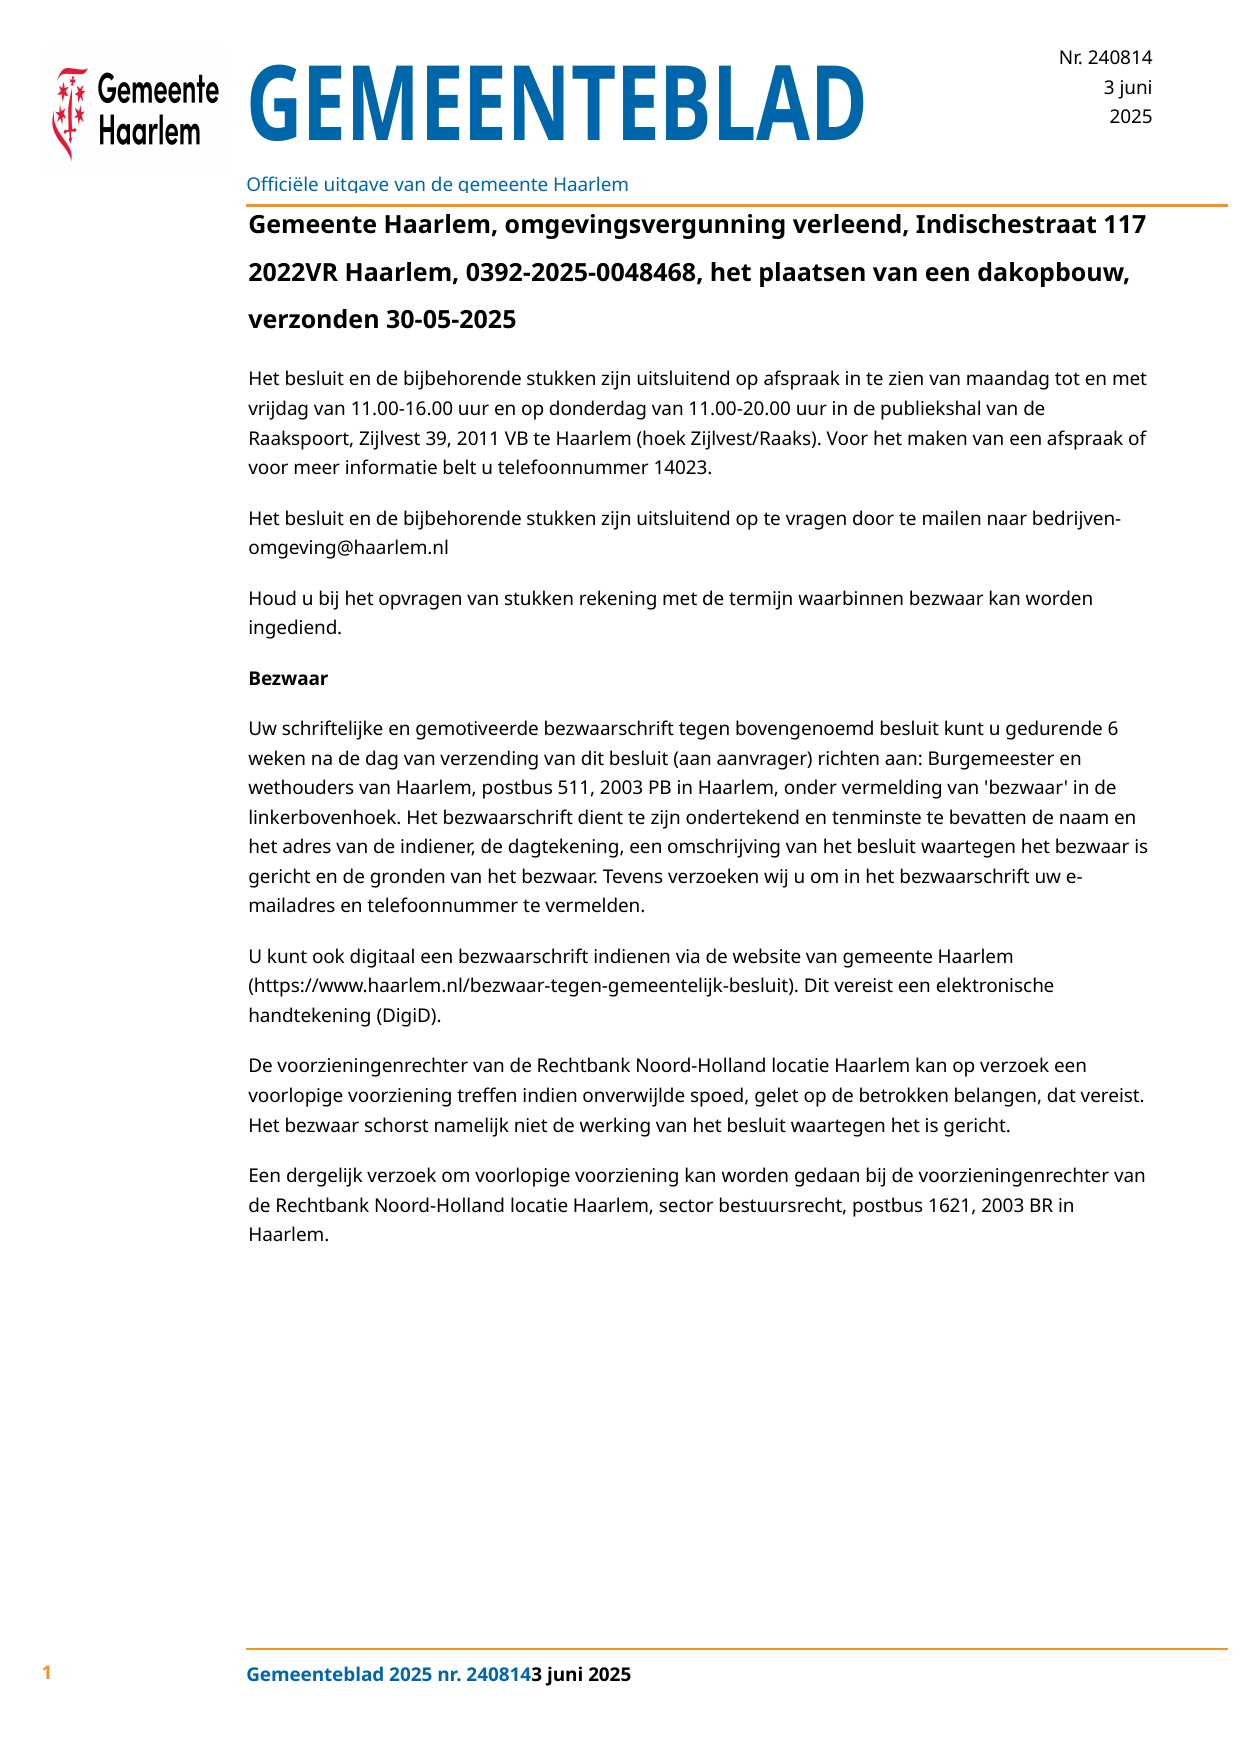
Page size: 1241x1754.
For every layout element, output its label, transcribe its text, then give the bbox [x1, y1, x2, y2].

text Het besluit en de bijbehorende stukken zijn uitsluitend op te vragen door te mailen naar bedrijven-omgeving@haarlem.nl [248, 505, 1152, 560]
text De voorzieningenrechter van de Rechtbank Noord-Holland locatie Haarlem kan op verzoek een voorlopige voorziening treffen indien onverwijlde spoed, gelet op de betrokken belangen, dat vereist. Het bezwaar schorst namelijk niet de werking van het besluit waartegen het is gericht. [248, 1053, 1152, 1137]
text Uw schriftelijke en gemotiveerde bezwaarschrift tegen bovengenoemd besluit kunt u gedurende 6 weken na de dag van verzending van dit besluit (aan aanvrager) richten aan: Burgemeester en wethouders van Haarlem, postbus 511, 2003 PB in Haarlem, onder vermelding van 'bezwaar' in de linkerbovenhoek. Het bezwaarschrift dient te zijn ondertekend en tenminste te bevatten de naam en het adres van de indiener, de dagtekening, een omschrijving van het besluit waartegen het bezwaar is gericht en de gronden van het bezwaar. Tevens verzoeken wij u om in het bezwaarschrift uw e-mailadres en telefoonnummer te vermelden. [248, 715, 1152, 918]
text Bezwaar [248, 665, 1152, 690]
picture [41, 47, 231, 172]
text Gemeente Haarlem, omgevingsvergunning verleend, Indischestraat 117 2022VR Haarlem, 0392-2025-0048468, het plaatsen van een dakopbouw, verzonden 30-05-2025 [248, 207, 1152, 336]
text U kunt ook digitaal een bezwaarschrift indienen via de website van gemeente Haarlem (https://www.haarlem.nl/bezwaar-tegen-gemeentelijk-besluit). Dit vereist een elektronische handtekening (DigiD). [248, 943, 1152, 1028]
text Een dergelijk verzoek om voorlopige voorziening kan worden gedaan bij de voorzieningenrechter van de Rechtbank Noord-Holland locatie Haarlem, sector bestuursrecht, postbus 1621, 2003 BR in Haarlem. [248, 1162, 1152, 1247]
text Het besluit en de bijbehorende stukken zijn uitsluitend op afspraak in te zien van maandag tot en met vrijdag van 11.00-16.00 uur en op donderdag van 11.00-20.00 uur in de publiekshal van de Raakspoort, Zijlvest 39, 2011 VB te Haarlem (hoek Zijlvest/Raaks). Voor het maken van een afspraak of voor meer informatie belt u telefoonnummer 14023. [248, 366, 1152, 480]
text Houd u bij het opvragen van stukken rekening met de termijn waarbinnen bezwaar kan worden ingediend. [248, 585, 1152, 640]
